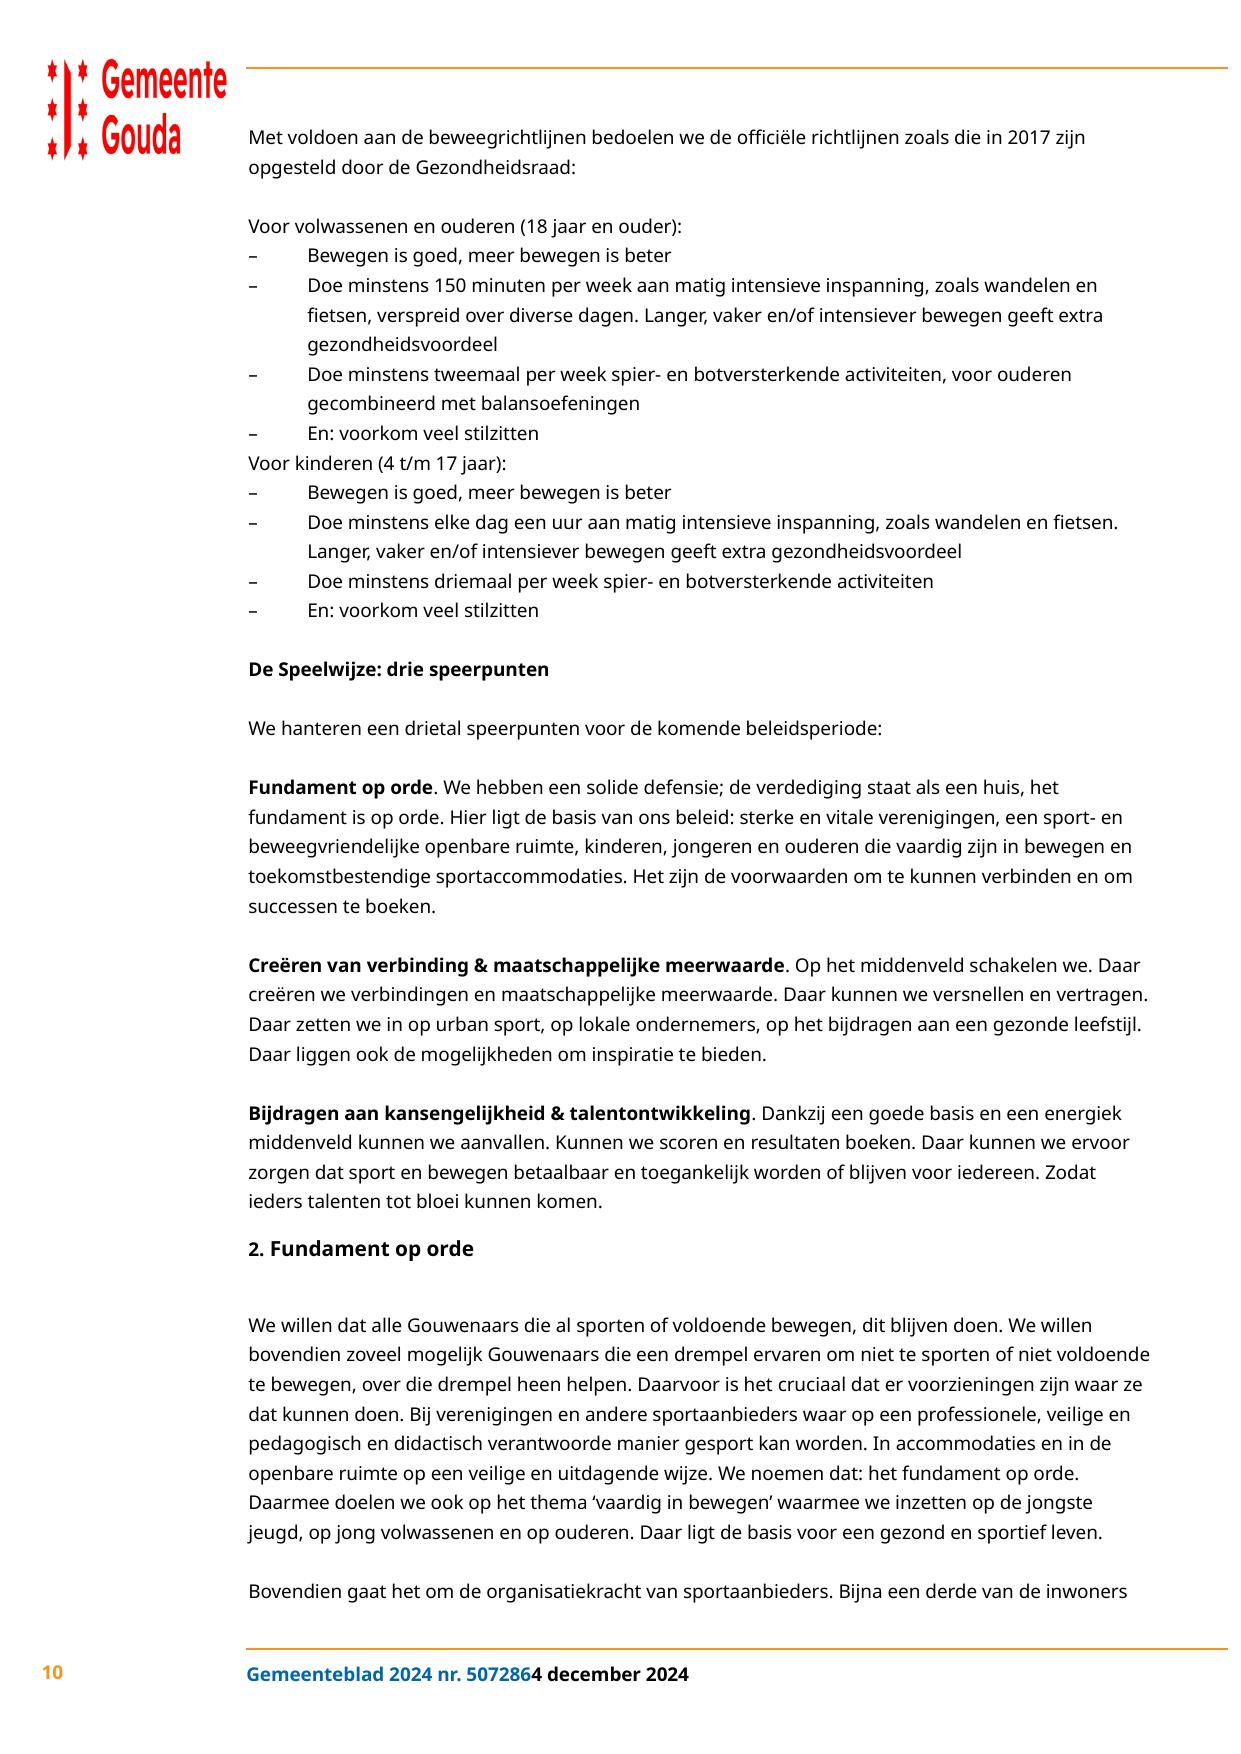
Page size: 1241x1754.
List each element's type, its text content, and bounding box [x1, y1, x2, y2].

table_header Met voldoen aan de beweegrichtlijnen bedoelen we de officiële richtlijnen zoals die in 2017 zijn opgesteld door de Gezondheidsraad: Voor volwassenen en ouderen (18 jaar en ouder): Bewegen is goed, meer bewegen is beter Doe minstens 150 minuten per week aan matig intensieve inspanning, zoals wandelen en fietsen, verspreid over diverse dagen. Langer, vaker en/of intensiever bewegen geeft extra gezondheidsvoordeel Doe minstens tweemaal per week spier- en botversterkende activiteiten, voor ouderen gecombineerd met balansoefeningen En: voorkom veel stilzitten Voor kinderen (4 t/m 17 jaar): Bewegen is goed, meer bewegen is beter Doe minstens elke dag een uur aan matig intensieve inspanning, zoals wandelen en fietsen. Langer, vaker en/of intensiever bewegen geeft extra gezondheidsvoordeel Doe minstens driemaal per week spier- en botversterkende activiteiten En: voorkom veel stilzitten [248, 95, 1152, 623]
text We willen dat alle Gouwenaars die al sporten of voldoende bewegen, dit blijven doen. We willen bovendien zoveel mogelijk Gouwenaars die een drempel ervaren om niet te sporten of niet voldoende te bewegen, over die drempel heen helpen. Daarvoor is het cruciaal dat er voorzieningen zijn waar ze dat kunnen doen. Bij verenigingen en andere sportaanbieders waar op een professionele, veilige en pedagogisch en didactisch verantwoorde manier gesport kan worden. In accommodaties en in de openbare ruimte op een veilige en uitdagende wijze. We noemen dat: het fundament op orde. Daarmee doelen we ook op het thema ‘vaardig in bewegen’ waarmee we inzetten op de jongste jeugd, op jong volwassenen en op ouderen. Daar ligt de basis voor een gezond en sportief leven. [248, 1312, 1152, 1545]
text Bijdragen aan kansengelijkheid & talentontwikkeling. Dankzij een goede basis en een energiek middenveld kunnen we aanvallen. Kunnen we scoren en resultaten boeken. Daar kunnen we ervoor zorgen dat sport en bewegen betaalbaar en toegankelijk worden of blijven voor iedereen. Zodat ieders talenten tot bloei kunnen komen. [248, 1100, 1152, 1214]
text Creëren van verbinding & maatschappelijke meerwaarde. Op het middenveld schakelen we. Daar creëren we verbindingen en maatschappelijke meerwaarde. Daar kunnen we versnellen en vertragen. Daar zetten we in op urban sport, op lokale ondernemers, op het bijdragen aan een gezonde leefstijl. Daar liggen ook de mogelijkheden om inspiratie te bieden. [248, 952, 1152, 1067]
text We hanteren een drietal speerpunten voor de komende beleidsperiode: [248, 715, 1152, 741]
text De Speelwijze: drie speerpunten [248, 656, 1152, 682]
text 2. Fundament op orde [248, 1234, 1152, 1263]
picture [41, 47, 231, 172]
text Fundament op orde. We hebben een solide defensie; de verdediging staat als een huis, het fundament is op orde. Hier ligt de basis van ons beleid: sterke en vitale verenigingen, een sport- en beweegvriendelijke openbare ruimte, kinderen, jongeren en ouderen die vaardig zijn in bewegen en toekomstbestendige sportaccommodaties. Het zijn de voorwaarden om te kunnen verbinden en om successen te boeken. [248, 774, 1152, 919]
text Bovendien gaat het om de organisatiekracht van sportaanbieders. Bijna een derde van de inwoners [248, 1578, 1152, 1604]
